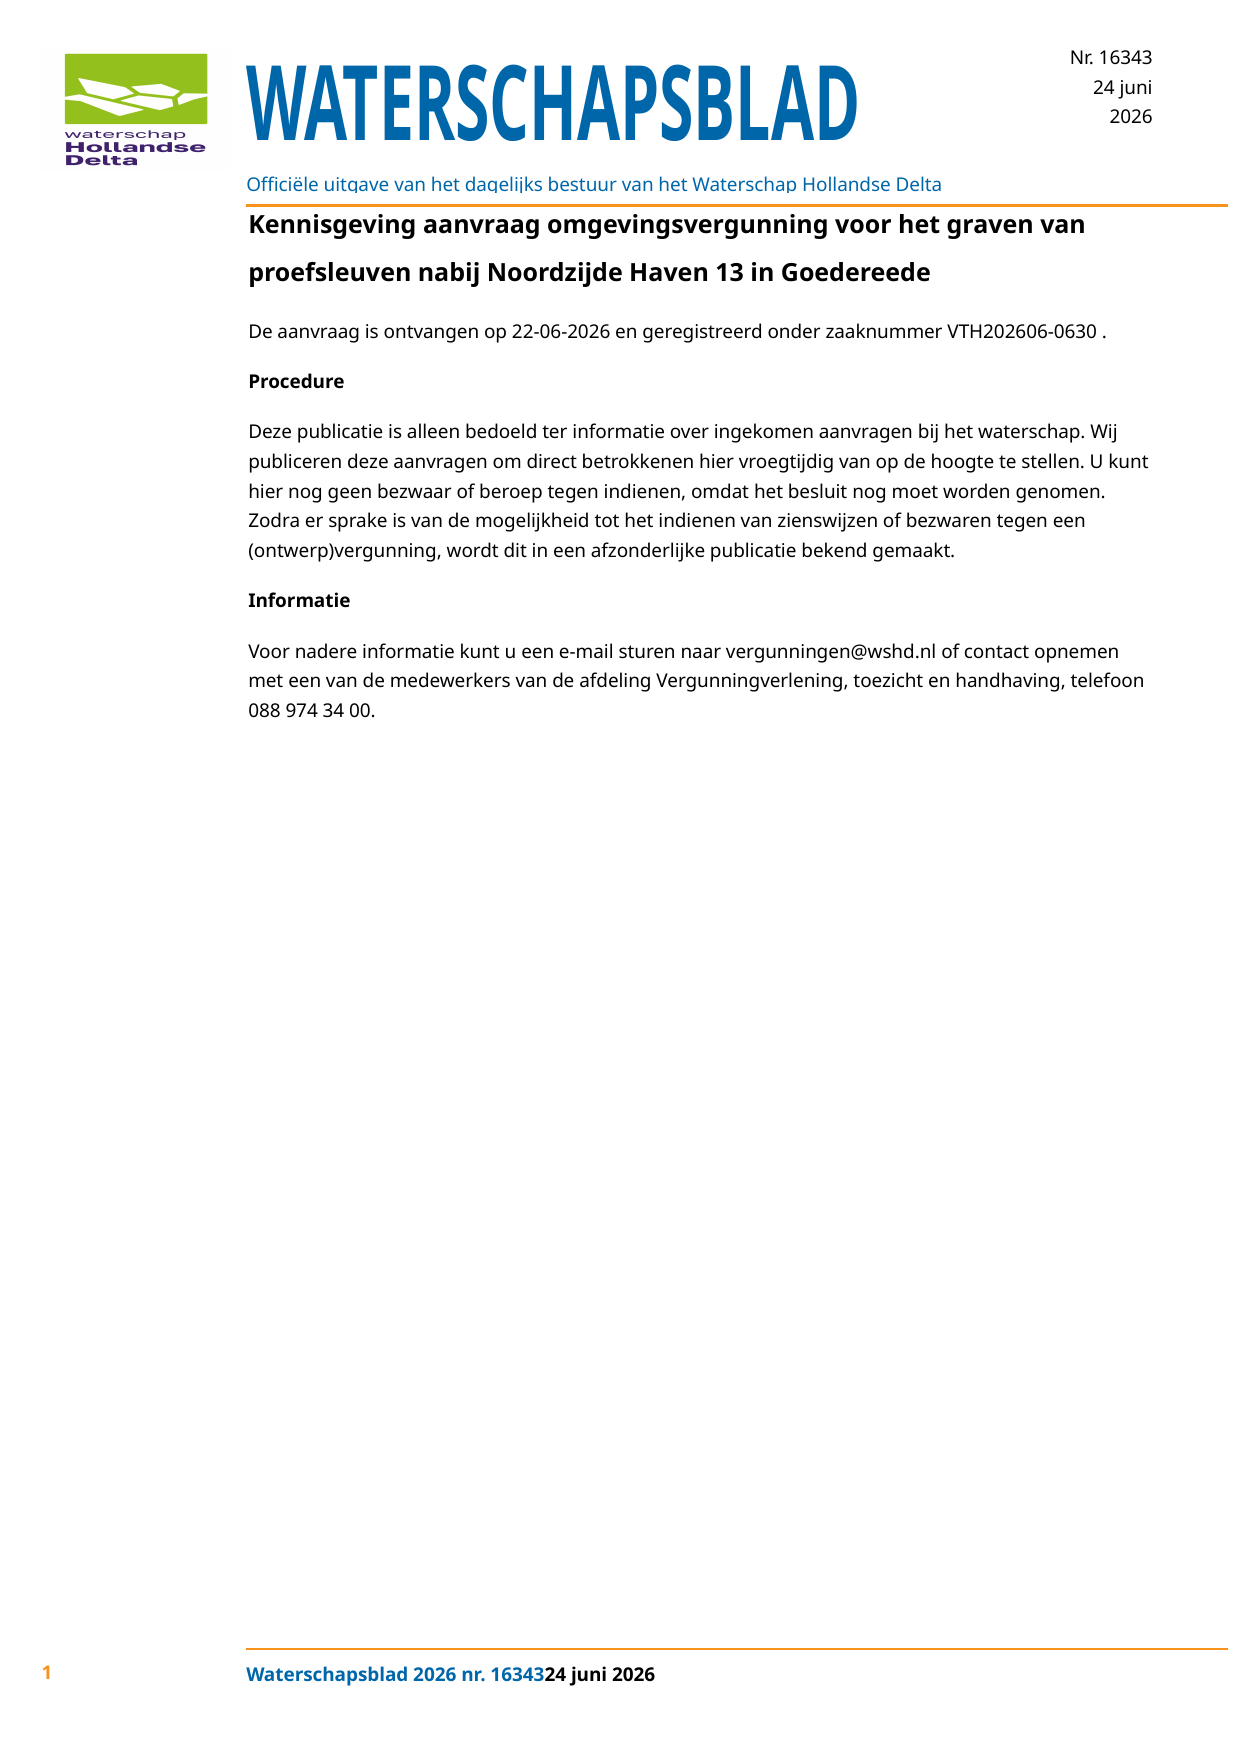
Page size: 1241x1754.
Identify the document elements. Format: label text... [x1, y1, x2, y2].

picture [41, 47, 231, 172]
text Deze publicatie is alleen bedoeld ter informatie over ingekomen aanvragen bij het waterschap. Wij publiceren deze aanvragen om direct betrokkenen hier vroegtijdig van op de hoogte te stellen. U kunt hier nog geen bezwaar of beroep tegen indienen, omdat het besluit nog moet worden genomen. Zodra er sprake is van de mogelijkheid tot het indienen van zienswijzen of bezwaren tegen een (ontwerp)vergunning, wordt dit in een afzonderlijke publicatie bekend gemaakt. [248, 419, 1152, 563]
text Voor nadere informatie kunt u een e-mail sturen naar vergunningen@wshd.nl of contact opnemen met een van de medewerkers van de afdeling Vergunningverlening, toezicht en handhaving, telefoon 088 974 34 00. [248, 638, 1152, 723]
text De aanvraag is ontvangen op 22-06-2026 en geregistreerd onder zaaknummer VTH202606-0630 . [248, 318, 1152, 344]
text Informatie [248, 587, 1152, 613]
text Procedure [248, 368, 1152, 394]
text Kennisgeving aanvraag omgevingsvergunning voor het graven van proefsleuven nabij Noordzijde Haven 13 in Goedereede [248, 207, 1152, 288]
